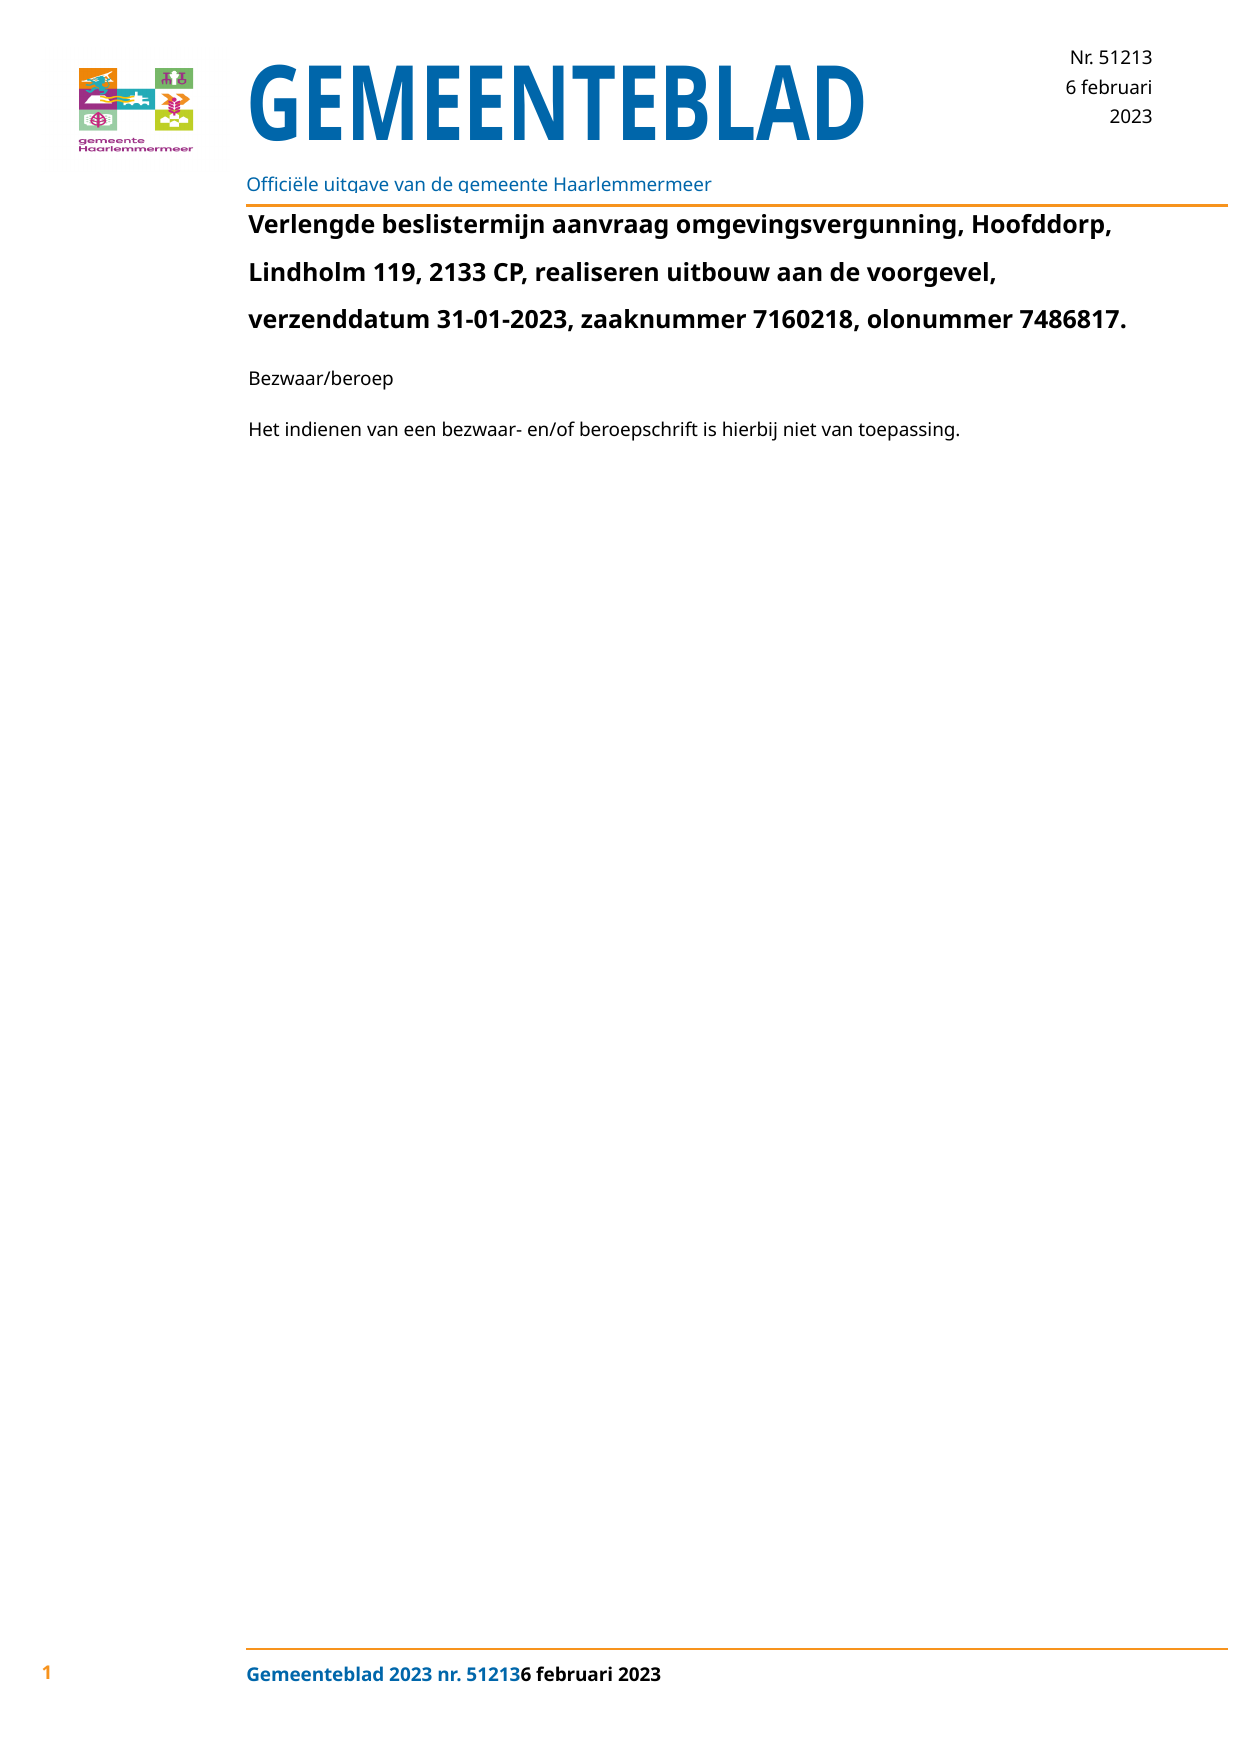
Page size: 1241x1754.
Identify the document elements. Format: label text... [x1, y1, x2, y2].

text Bezwaar/beroep [248, 366, 1152, 391]
picture [41, 47, 231, 172]
text Verlengde beslistermijn aanvraag omgevingsvergunning, Hoofddorp, Lindholm 119, 2133 CP, realiseren uitbouw aan de voorgevel, verzenddatum 31-01-2023, zaaknummer 7160218, olonummer 7486817. [248, 207, 1152, 336]
text Het indienen van een bezwaar- en/of beroepschrift is hierbij niet van toepassing. [248, 416, 1152, 442]
